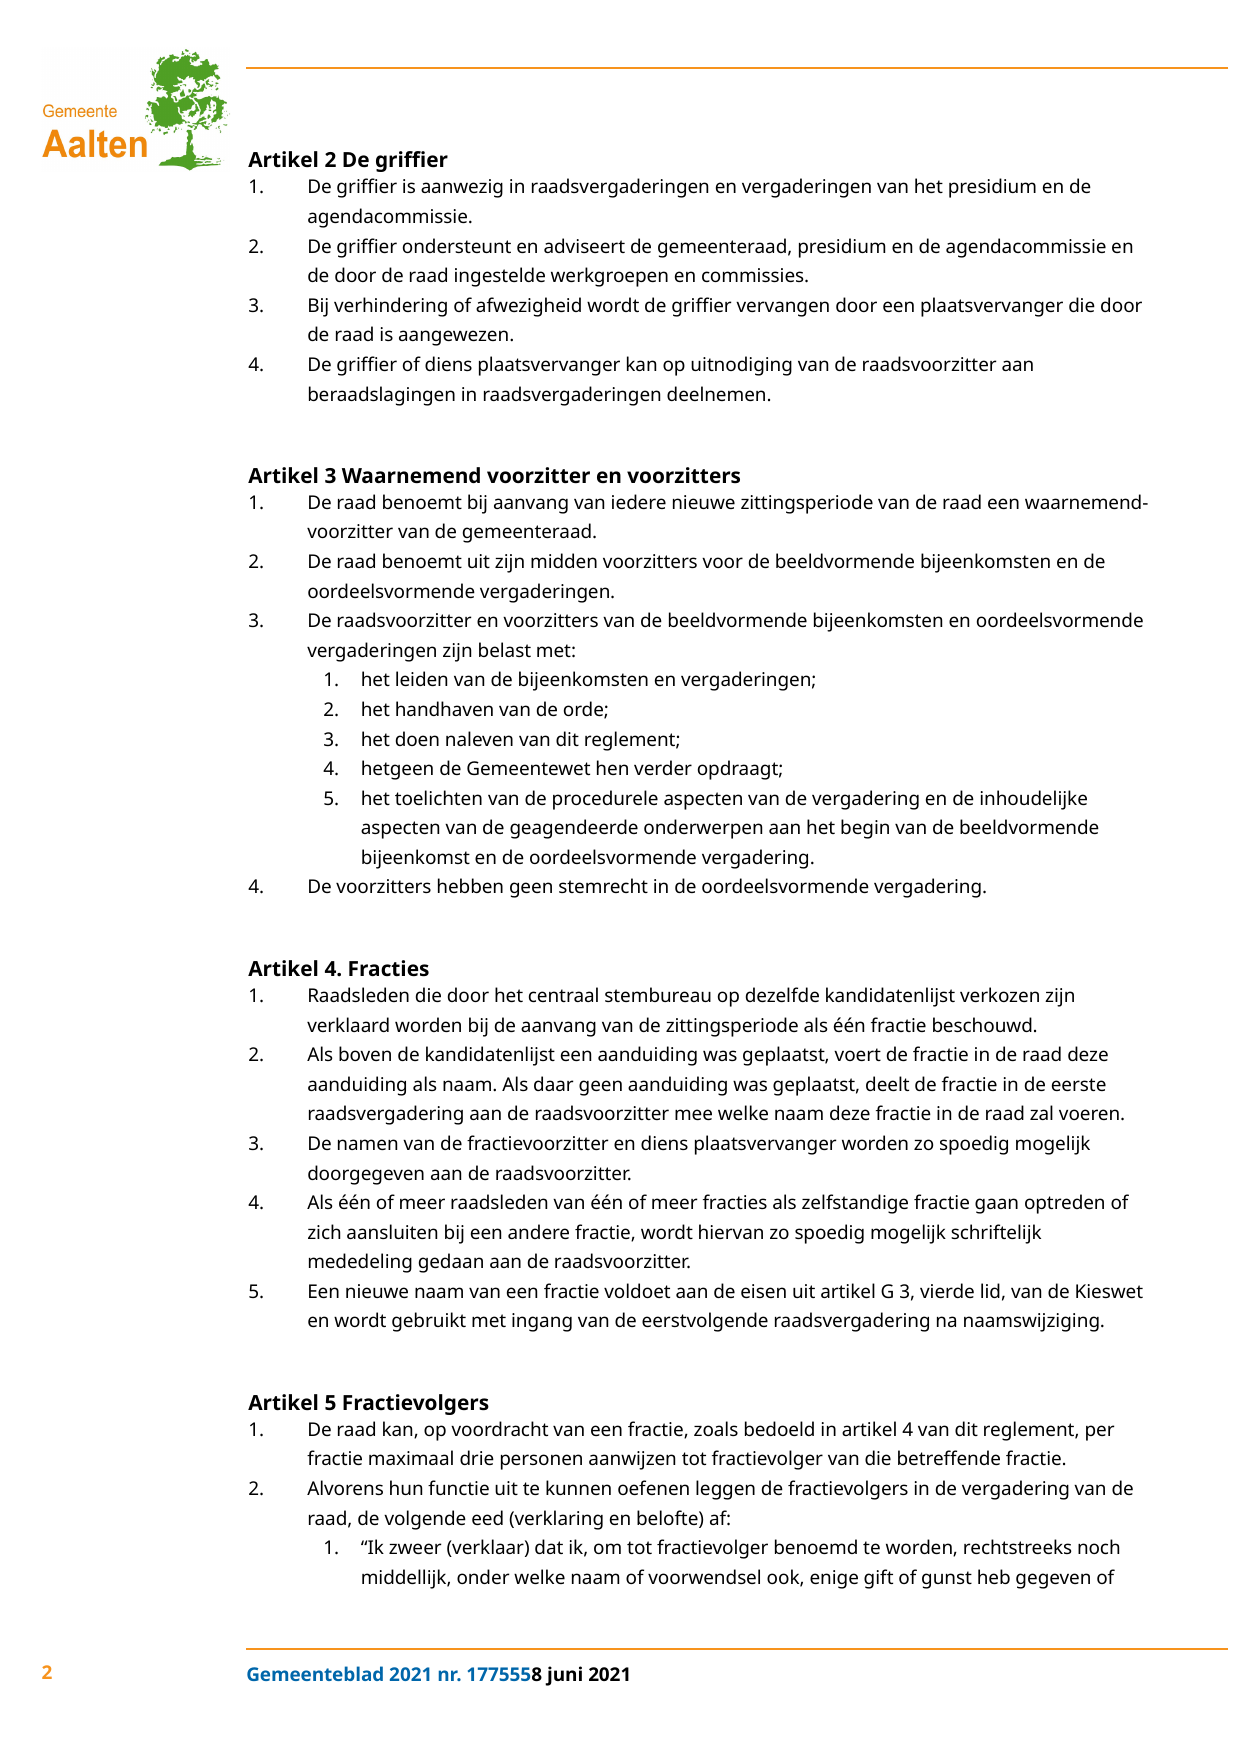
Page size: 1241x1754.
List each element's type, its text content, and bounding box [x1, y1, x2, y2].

list het toelichten van de procedurele aspecten van de vergadering en de inhoudelijke aspecten van de geagendeerde onderwerpen aan het begin van de beeldvormende bijeenkomst en de oordeelsvormende vergadering. [323, 785, 1152, 870]
list het leiden van de bijeenkomsten en vergaderingen; [323, 667, 1152, 692]
list De griffier is aanwezig in raadsvergaderingen en vergaderingen van het presidium en de agendacommissie. [248, 174, 1152, 229]
list hetgeen de Gemeentewet hen verder opdraagt; [323, 755, 1152, 781]
list Alvorens hun functie uit te kunnen oefenen leggen de fractievolgers in de vergadering van de raad, de volgende eed (verklaring en belofte) af: [248, 1475, 1152, 1531]
list De namen van de fractievoorzitter en diens plaatsvervanger worden zo spoedig mogelijk doorgegeven aan de raadsvoorzitter. [248, 1130, 1152, 1185]
list het handhaven van de orde; [323, 696, 1152, 722]
list De raadsvoorzitter en voorzitters van de beeldvormende bijeenkomsten en oordeelsvormende vergaderingen zijn belast met: [248, 607, 1152, 663]
list De raad kan, op voordracht van een fractie, zoals bedoeld in artikel 4 van dit reglement, per fractie maximaal drie personen aanwijzen tot fractievolger van die betreffende fractie. [248, 1416, 1152, 1471]
list Een nieuwe naam van een fractie voldoet aan de eisen uit artikel G 3, vierde lid, van de Kieswet en wordt gebruikt met ingang van de eerstvolgende raadsvergadering na naamswijziging. [248, 1278, 1152, 1333]
list het doen naleven van dit reglement; [323, 726, 1152, 752]
list Raadsleden die door het centraal stembureau op dezelfde kandidatenlijst verkozen zijn verklaard worden bij de aanvang van de zittingsperiode als één fractie beschouwd. [248, 982, 1152, 1037]
list De raad benoemt bij aanvang van iedere nieuwe zittingsperiode van de raad een waarnemend-voorzitter van de gemeenteraad. [248, 489, 1152, 544]
text Artikel 5 Fractievolgers [248, 1388, 1152, 1416]
text Artikel 4. Fracties [248, 954, 1152, 982]
list De griffier ondersteunt en adviseert de gemeenteraad, presidium en de agendacommissie en de door de raad ingestelde werkgroepen en commissies. [248, 233, 1152, 288]
list Bij verhindering of afwezigheid wordt de griffier vervangen door een plaatsvervanger die door de raad is aangewezen. [248, 292, 1152, 347]
list De raad benoemt uit zijn midden voorzitters voor de beeldvormende bijeenkomsten en de oordeelsvormende vergaderingen. [248, 548, 1152, 604]
text Artikel 3 Waarnemend voorzitter en voorzitters [248, 461, 1152, 489]
list De voorzitters hebben geen stemrecht in de oordeelsvormende vergadering. [248, 874, 1152, 899]
list Als boven de kandidatenlijst een aanduiding was geplaatst, voert de fractie in de raad deze aanduiding als naam. Als daar geen aanduiding was geplaatst, deelt de fractie in de eerste raadsvergadering aan de raadsvoorzitter mee welke naam deze fractie in de raad zal voeren. [248, 1041, 1152, 1126]
list De griffier of diens plaatsvervanger kan op uitnodiging van de raadsvoorzitter aan beraadslagingen in raadsvergaderingen deelnemen. [248, 351, 1152, 406]
text Artikel 2 De griffier [248, 145, 1152, 174]
picture [41, 47, 231, 172]
list “Ik zweer (verklaar) dat ik, om tot fractievolger benoemd te worden, rechtstreeks noch middellijk, onder welke naam of voorwendsel ook, enige gift of gunst heb gegeven of [323, 1534, 1152, 1590]
list Als één of meer raadsleden van één of meer fracties als zelfstandige fractie gaan optreden of zich aansluiten bij een andere fractie, wordt hiervan zo spoedig mogelijk schriftelijk mededeling gedaan aan de raadsvoorzitter. [248, 1189, 1152, 1274]
